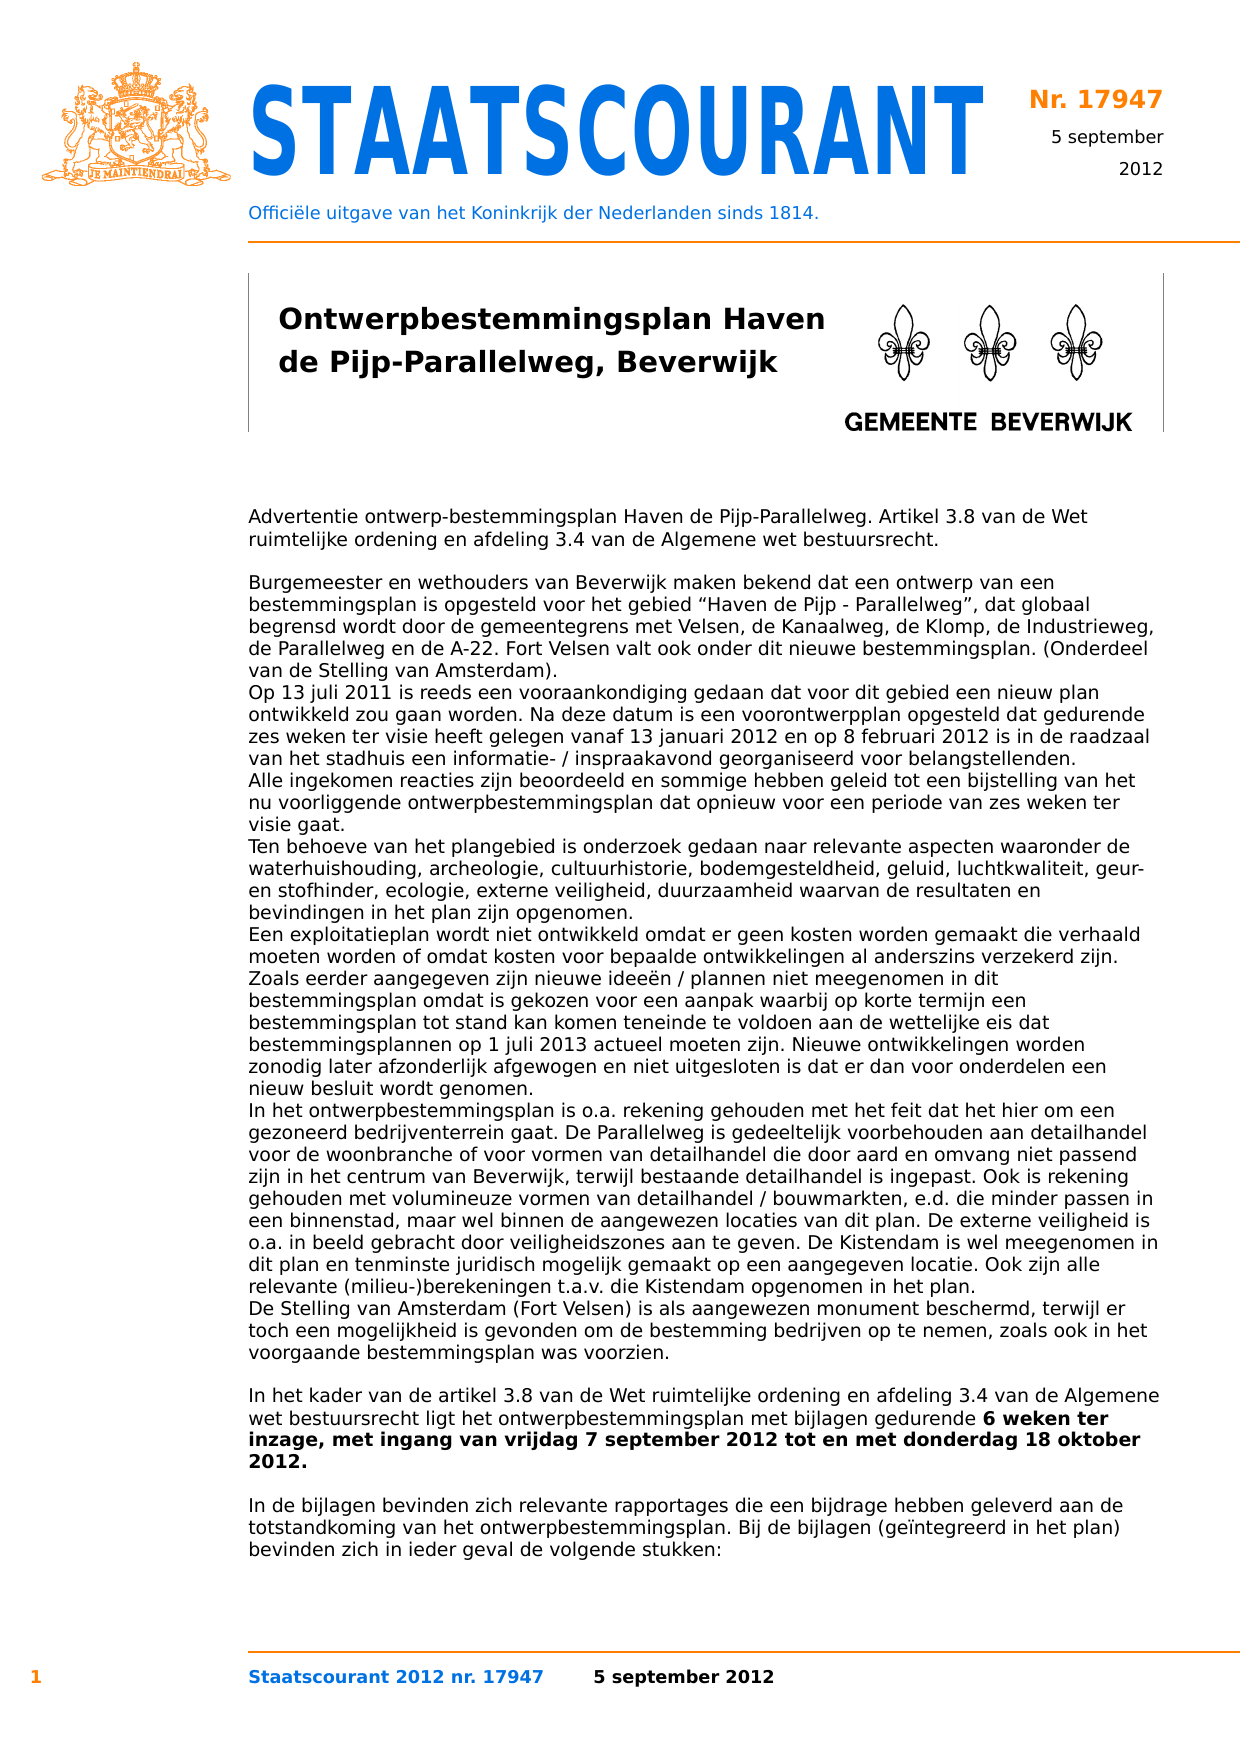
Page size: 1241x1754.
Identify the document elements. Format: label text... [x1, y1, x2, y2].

table_cell 5 september [998, 121, 1240, 153]
text In de bijlagen bevinden zich relevante rapportages die een bijdrage hebben geleverd aan de totstandkoming van het ontwerpbestemmingsplan. Bij de bijlagen (geïntegreerd in het plan) bevinden zich in ieder geval de volgende stukken: [248, 1495, 1163, 1561]
text Advertentie ontwerp-bestemmingsplan Haven de Pijp-Parallelweg. Artikel 3.8 van de Wet ruimtelijke ordening en afdeling 3.4 van de Algemene wet bestuursrecht. [248, 506, 1163, 550]
text De Stelling van Amsterdam (Fort Velsen) is als aangewezen monument beschermd, terwijl er toch een mogelijkheid is gevonden om de bestemming bedrijven op te nemen, zoals ook in het voorgaande bestemmingsplan was voorzien. [248, 1298, 1163, 1363]
table_header STAATSCOURANT [248, 62, 998, 203]
table_cell Officiële uitgave van het Koninkrijk der Nederlanden sinds 1814. [248, 203, 1240, 241]
text In het ontwerpbestemmingsplan is o.a. rekening gehouden met het feit dat het hier om een gezoneerd bedrijventerrein gaat. De Parallelweg is gedeeltelijk voorbehouden aan detailhandel voor de woonbranche of voor vormen van detailhandel die door aard en omvang niet passend zijn in het centrum van Beverwijk, terwijl bestaande detailhandel is ingepast. Ook is rekening gehouden met volumineuze vormen van detailhandel / bouwmarkten, e.d. die minder passen in een binnenstad, maar wel binnen de aangewezen locaties van dit plan. De externe veiligheid is o.a. in beeld gebracht door veiligheidszones aan te geven. De Kistendam is wel meegenomen in dit plan en tenminste juridisch mogelijk gemaakt op een aangegeven locatie. Ook zijn alle relevante (milieu-)berekeningen t.a.v. die Kistendam opgenomen in het plan. [248, 1100, 1163, 1298]
text Burgemeester en wethouders van Beverwijk maken bekend dat een ontwerp van een bestemmingsplan is opgesteld voor het gebied “Haven de Pijp - Parallelweg”, dat globaal begrensd wordt door de gemeentegrens met Velsen, de Kanaalweg, de Klomp, de Industrieweg, de Parallelweg en de A-22. Fort Velsen valt ook onder dit nieuwe bestemmingsplan. (Onderdeel van de Stelling van Amsterdam). [248, 572, 1163, 682]
text In het kader van de artikel 3.8 van de Wet ruimtelijke ordening en afdeling 3.4 van de Algemene wet bestuursrecht ligt het ontwerpbestemmingsplan met bijlagen gedurende 6 weken ter inzage, met ingang van vrijdag 7 september 2012 tot en met donderdag 18 oktober 2012. [248, 1385, 1163, 1473]
picture [41, 62, 231, 186]
text Een exploitatieplan wordt niet ontwikkeld omdat er geen kosten worden gemaakt die verhaald moeten worden of omdat kosten voor bepaalde ontwikkelingen al anderszins verzekerd zijn. [248, 924, 1163, 968]
table_cell 2012 [998, 153, 1240, 203]
subtitle Ontwerpbestemmingsplan Haven de Pijp-Parallelweg, Beverwijk [249, 273, 1163, 432]
text Zoals eerder aangegeven zijn nieuwe ideeën / plannen niet meegenomen in dit bestemmingsplan omdat is gekozen voor een aanpak waarbij op korte termijn een bestemmingsplan tot stand kan komen teneinde te voldoen aan de wettelijke eis dat bestemmingsplannen op 1 juli 2013 actueel moeten zijn. Nieuwe ontwikkelingen worden zonodig later afzonderlijk afgewogen en niet uitgesloten is dat er dan voor onderdelen een nieuw besluit wordt genomen. [248, 968, 1163, 1100]
table_header [25, 62, 248, 241]
text Op 13 juli 2011 is reeds een vooraankondiging gedaan dat voor dit gebied een nieuw plan ontwikkeld zou gaan worden. Na deze datum is een voorontwerpplan opgesteld dat gedurende zes weken ter visie heeft gelegen vanaf 13 januari 2012 en op 8 februari 2012 is in de raadzaal van het stadhuis een informatie- / inspraakavond georganiseerd voor belangstellenden. [248, 682, 1163, 770]
table_header Nr. 17947 [998, 62, 1240, 121]
picture [844, 302, 1134, 433]
text Alle ingekomen reacties zijn beoordeeld en sommige hebben geleid tot een bijstelling van het nu voorliggende ontwerpbestemmingsplan dat opnieuw voor een periode van zes weken ter visie gaat. [248, 770, 1163, 836]
text Ten behoeve van het plangebied is onderzoek gedaan naar relevante aspecten waaronder de waterhuishouding, archeologie, cultuurhistorie, bodemgesteldheid, geluid, luchtkwaliteit, geur- en stofhinder, ecologie, externe veiligheid, duurzaamheid waarvan de resultaten en bevindingen in het plan zijn opgenomen. [248, 836, 1163, 924]
